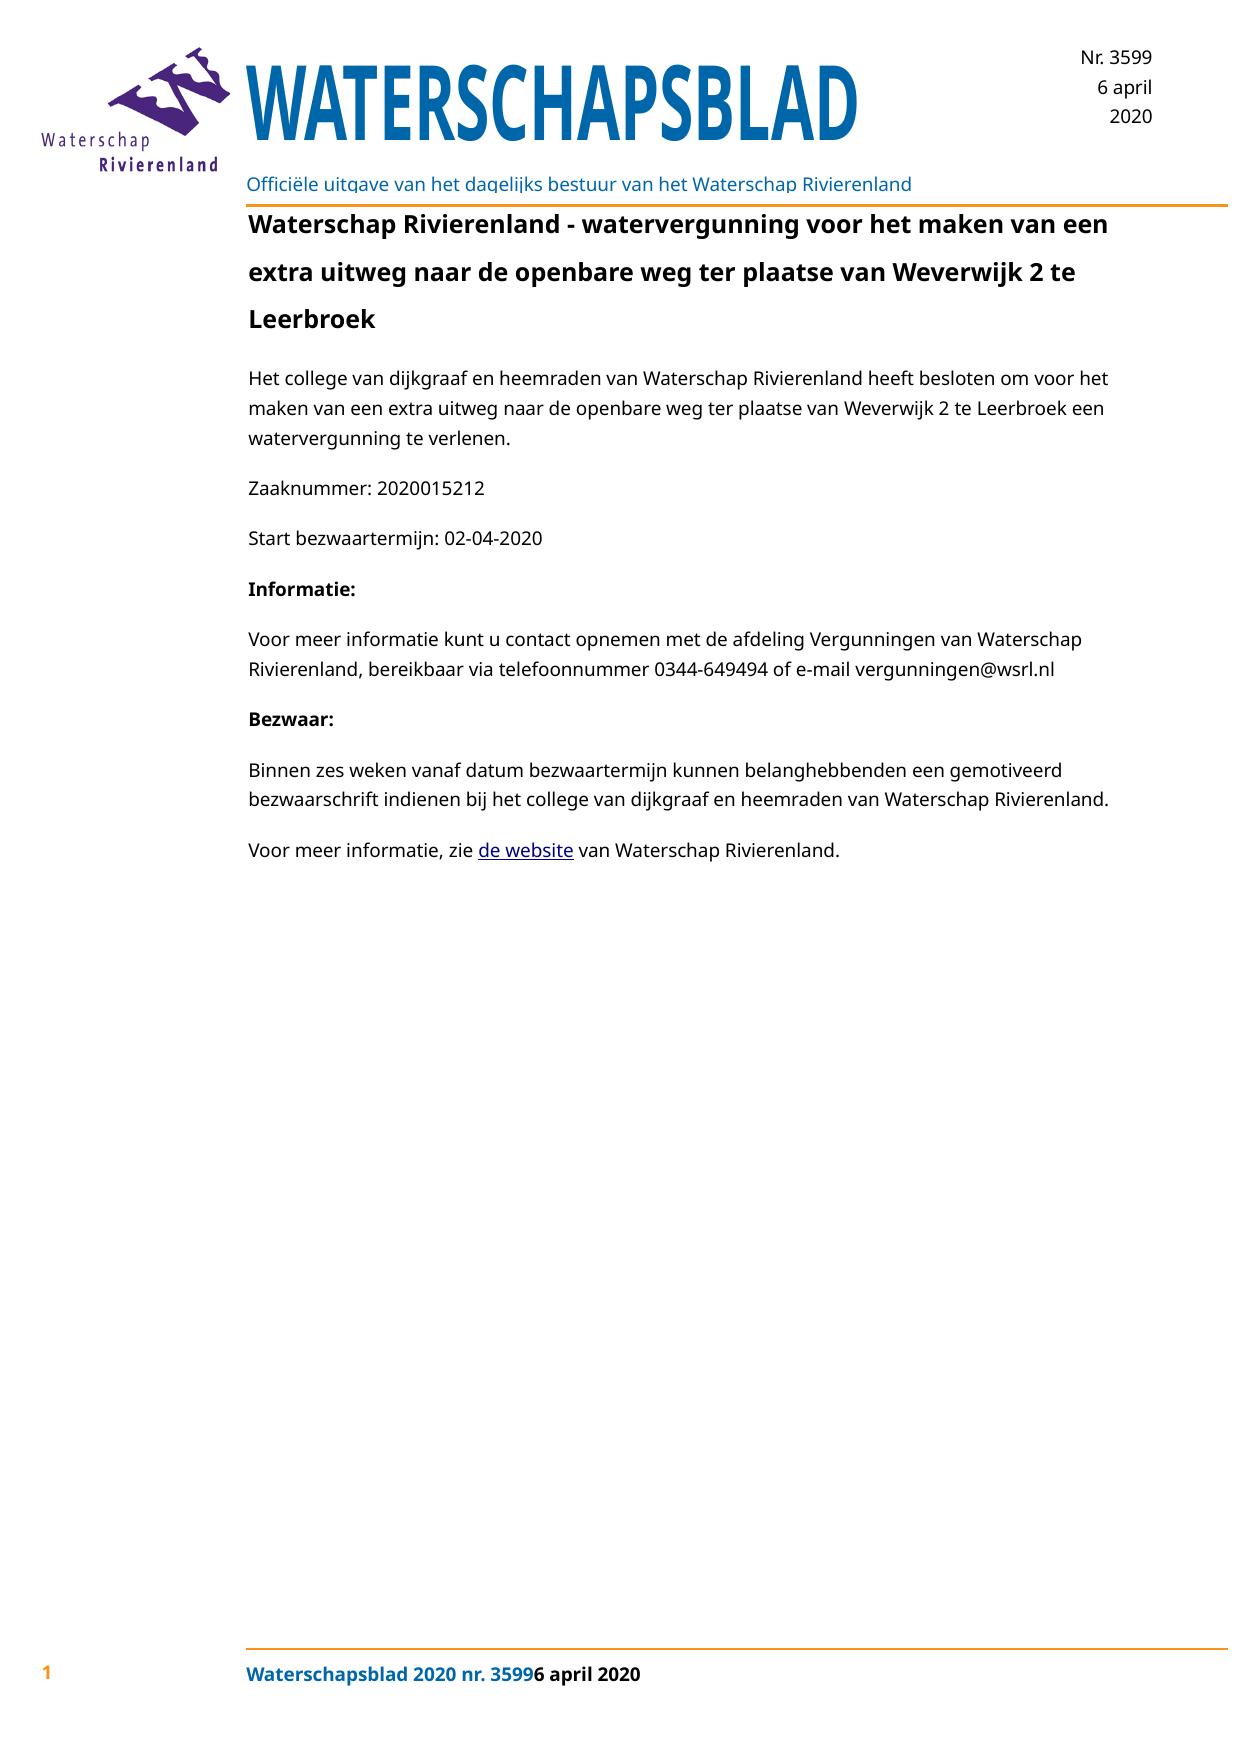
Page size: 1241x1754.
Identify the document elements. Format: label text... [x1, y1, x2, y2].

text Bezwaar: [248, 706, 1152, 732]
text Het college van dijkgraaf en heemraden van Waterschap Rivierenland heeft besloten om voor het maken van een extra uitweg naar de openbare weg ter plaatse van Weverwijk 2 te Leerbroek een watervergunning te verlenen. [248, 366, 1152, 450]
text Voor meer informatie, zie de website van Waterschap Rivierenland. [248, 837, 1152, 862]
text Waterschap Rivierenland - watervergunning voor het maken van een extra uitweg naar de openbare weg ter plaatse van Weverwijk 2 te Leerbroek [248, 207, 1152, 336]
text Informatie: [248, 576, 1152, 602]
text Voor meer informatie kunt u contact opnemen met de afdeling Vergunningen van Waterschap Rivierenland, bereikbaar via telefoonnummer 0344-649494 of e-mail vergunningen@wsrl.nl [248, 626, 1152, 682]
picture [41, 47, 231, 172]
text Binnen zes weken vanaf datum bezwaartermijn kunnen belanghebbenden een gemotiveerd bezwaarschrift indienen bij het college van dijkgraaf en heemraden van Waterschap Rivierenland. [248, 757, 1152, 812]
text Start bezwaartermijn: 02-04-2020 [248, 526, 1152, 551]
text Zaaknummer: 2020015212 [248, 475, 1152, 501]
